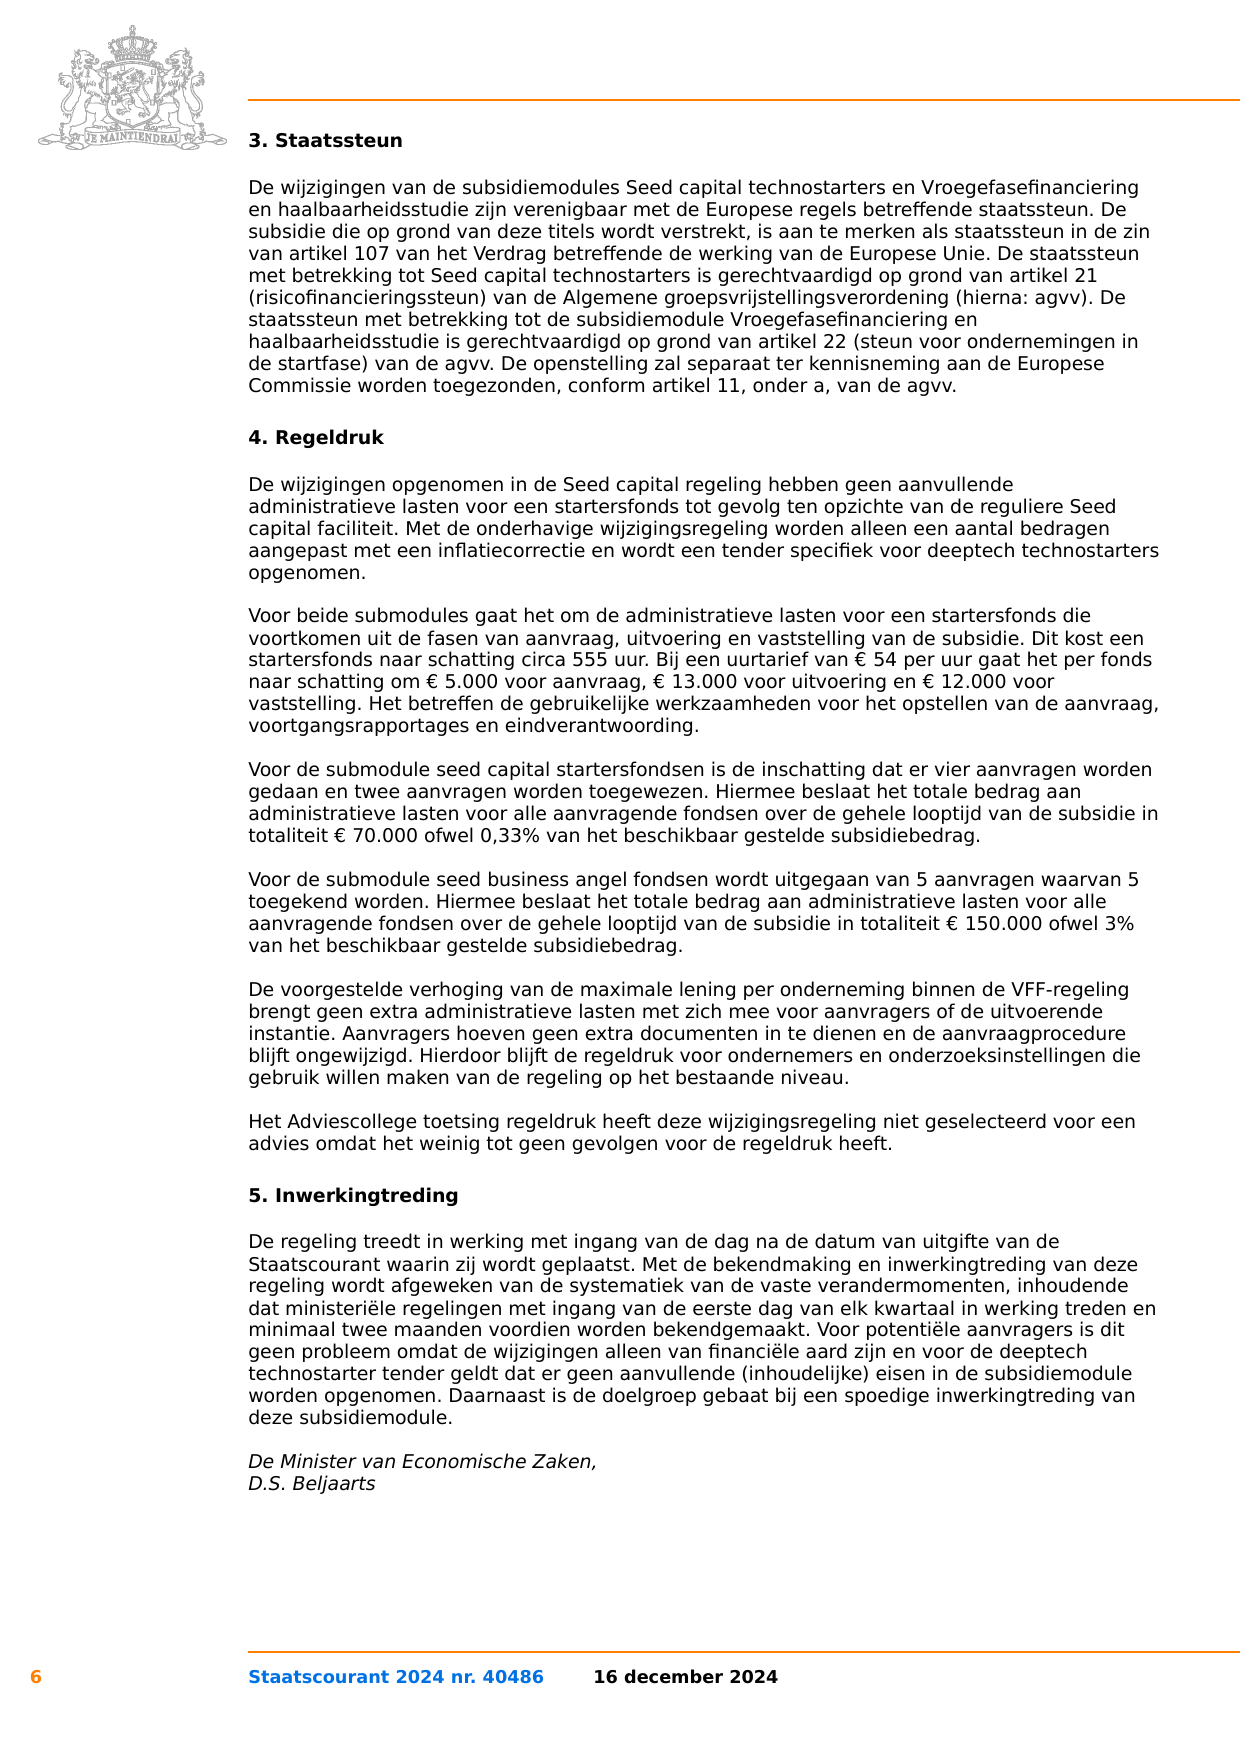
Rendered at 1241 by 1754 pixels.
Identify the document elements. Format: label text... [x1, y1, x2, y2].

text De wijzigingen van de subsidiemodules Seed capital technostarters en Vroegefasefinanciering en haalbaarheidsstudie zijn verenigbaar met de Europese regels betreffende staatssteun. De subsidie die op grond van deze titels wordt verstrekt, is aan te merken als staatssteun in de zin van artikel 107 van het Verdrag betreffende de werking van de Europese Unie. De staatssteun met betrekking tot Seed capital technostarters is gerechtvaardigd op grond van artikel 21 (risicofinancieringssteun) van de Algemene groepsvrijstellingsverordening (hierna: agvv). De staatssteun met betrekking tot de subsidiemodule Vroegefasefinanciering en haalbaarheidsstudie is gerechtvaardigd op grond van artikel 22 (steun voor ondernemingen in de startfase) van de agvv. De openstelling zal separaat ter kennisneming aan de Europese Commissie worden toegezonden, conform artikel 11, onder a, van de agvv. [248, 177, 1163, 397]
text Het Adviescollege toetsing regeldruk heeft deze wijzigingsregeling niet geselecteerd voor een advies omdat het weinig tot geen gevolgen voor de regeldruk heeft. [248, 1111, 1163, 1154]
text De Minister van Economische Zaken, D.S. Beljaarts [248, 1451, 1163, 1495]
text De regeling treedt in werking met ingang van de dag na de datum van uitgifte van de Staatscourant waarin zij wordt geplaatst. Met de bekendmaking en inwerkingtreding van deze regeling wordt afgeweken van de systematiek van de vaste verandermomenten, inhoudende dat ministeriële regelingen met ingang van de eerste dag van elk kwartaal in werking treden en minimaal twee maanden voordien worden bekendgemaakt. Voor potentiële aanvragers is dit geen probleem omdat de wijzigingen alleen van financiële aard zijn en voor de deeptech technostarter tender geldt dat er geen aanvullende (inhoudelijke) eisen in de subsidiemodule worden opgenomen. Daarnaast is de doelgroep gebaat bij een spoedige inwerkingtreding van deze subsidiemodule. [248, 1231, 1163, 1429]
picture [38, 25, 227, 150]
subtitle 3. Staatssteun [248, 130, 1163, 152]
text De voorgestelde verhoging van de maximale lening per onderneming binnen de VFF-regeling brengt geen extra administratieve lasten met zich mee voor aanvragers of de uitvoerende instantie. Aanvragers hoeven geen extra documenten in te dienen en de aanvraagprocedure blijft ongewijzigd. Hierdoor blijft de regeldruk voor ondernemers en onderzoeksinstellingen die gebruik willen maken van de regeling op het bestaande niveau. [248, 979, 1163, 1089]
subtitle 5. Inwerkingtreding [248, 1184, 1163, 1206]
text Voor de submodule seed capital startersfondsen is de inschatting dat er vier aanvragen worden gedaan en twee aanvragen worden toegewezen. Hiermee beslaat het totale bedrag aan administratieve lasten voor alle aanvragende fondsen over de gehele looptijd van de subsidie in totaliteit € 70.000 ofwel 0,33% van het beschikbaar gestelde subsidiebedrag. [248, 759, 1163, 847]
text Voor beide submodules gaat het om de administratieve lasten voor een startersfonds die voortkomen uit de fasen van aanvraag, uitvoering en vaststelling van de subsidie. Dit kost een startersfonds naar schatting circa 555 uur. Bij een uurtarief van € 54 per uur gaat het per fonds naar schatting om € 5.000 voor aanvraag, € 13.000 voor uitvoering en € 12.000 voor vaststelling. Het betreffen de gebruikelijke werkzaamheden voor het opstellen van de aanvraag, voortgangsrapportages en eindverantwoording. [248, 605, 1163, 737]
text De wijzigingen opgenomen in de Seed capital regeling hebben geen aanvullende administratieve lasten voor een startersfonds tot gevolg ten opzichte van de reguliere Seed capital faciliteit. Met de onderhavige wijzigingsregeling worden alleen een aantal bedragen aangepast met een inflatiecorrectie en wordt een tender specifiek voor deeptech technostarters opgenomen. [248, 474, 1163, 583]
subtitle 4. Regeldruk [248, 427, 1163, 449]
text Voor de submodule seed business angel fondsen wordt uitgegaan van 5 aanvragen waarvan 5 toegekend worden. Hiermee beslaat het totale bedrag aan administratieve lasten voor alle aanvragende fondsen over de gehele looptijd van de subsidie in totaliteit € 150.000 ofwel 3% van het beschikbaar gestelde subsidiebedrag. [248, 869, 1163, 957]
